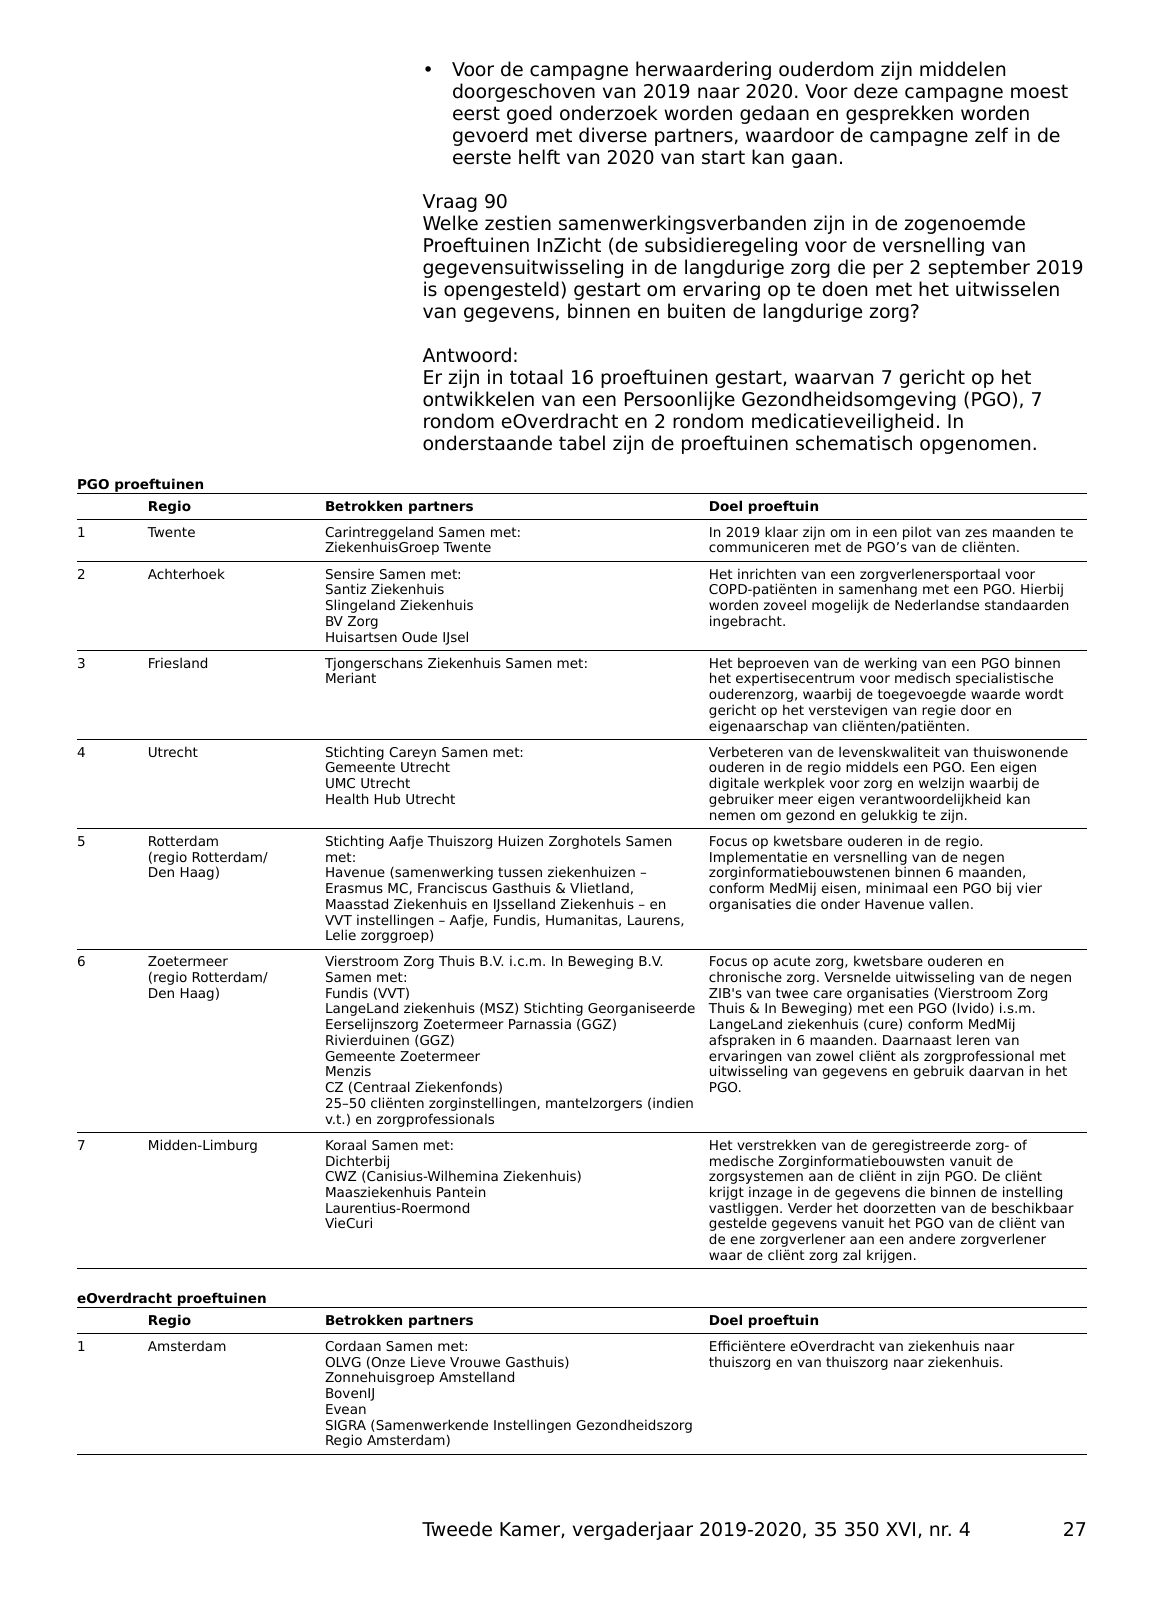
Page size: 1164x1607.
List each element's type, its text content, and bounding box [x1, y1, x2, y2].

table_cell Doel proeftuin [703, 1308, 1087, 1333]
table_cell Tjongerschans Ziekenhuis Samen met: Meriant [319, 651, 703, 739]
table_header eOverdracht proeftuinen [77, 1291, 1087, 1307]
table_cell [77, 1308, 142, 1333]
table_cell Zoetermeer (regio Rotterdam/ Den Haag) [142, 950, 319, 1132]
table_cell Betrokken partners [319, 1308, 703, 1333]
text Welke zestien samenwerkingsverbanden zijn in de zogenoemde Proeftuinen InZicht (de subsidieregeling voor de versnelling van gegevensuitwisseling in de langdurige zorg die per 2 september 2019 is opengesteld) gestart om ervaring op te doen met het uitwisselen van gegevens, binnen en buiten de langdurige zorg? [422, 213, 1087, 323]
table_cell Twente [142, 520, 319, 561]
table_cell Stichting Aafje Thuiszorg Huizen Zorghotels Samen met: Havenue (samenwerking tussen ziekenhuizen – Erasmus MC, Franciscus Gasthuis & Vlietland, Maasstad Ziekenhuis en IJsselland Ziekenhuis – en VVT instellingen – Aafje, Fundis, Humanitas, Laurens, Lelie zorggroep) [319, 829, 703, 948]
text Er zijn in totaal 16 proeftuinen gestart, waarvan 7 gericht op het ontwikkelen van een Persoonlijke Gezondheidsomgeving (PGO), 7 rondom eOverdracht en 2 rondom medicatieveiligheid. In onderstaande tabel zijn de proeftuinen schematisch opgenomen. [422, 367, 1087, 455]
table_cell Betrokken partners [319, 494, 703, 519]
table_cell Het beproeven van de werking van een PGO binnen het expertisecentrum voor medisch specialistische ouderenzorg, waarbij de toegevoegde waarde wordt gericht op het verstevigen van regie door en eigenaarschap van cliënten/patiënten. [703, 651, 1087, 739]
table_cell Utrecht [142, 740, 319, 828]
table_cell [77, 494, 142, 519]
table_cell Cordaan Samen met: OLVG (Onze Lieve Vrouwe Gasthuis) Zonnehuisgroep Amstelland BovenIJ Evean SIGRA (Samenwerkende Instellingen Gezondheidszorg Regio Amsterdam) [319, 1334, 703, 1453]
table_cell Carintreggeland Samen met: ZiekenhuisGroep Twente [319, 520, 703, 561]
table_cell 1 [77, 520, 142, 561]
table_cell 4 [77, 740, 142, 828]
table_cell 3 [77, 651, 142, 739]
table_cell Verbeteren van de levenskwaliteit van thuiswonende ouderen in de regio middels een PGO. Een eigen digitale werkplek voor zorg en welzijn waarbij de gebruiker meer eigen verantwoordelijkheid kan nemen om gezond en gelukkig te zijn. [703, 740, 1087, 828]
table_cell Koraal Samen met: Dichterbij CWZ (Canisius-Wilhemina Ziekenhuis) Maasziekenhuis Pantein Laurentius-Roermond VieCuri [319, 1133, 703, 1268]
table_cell Focus op kwetsbare ouderen in de regio. Implementatie en versnelling van de negen zorginformatiebouwstenen binnen 6 maanden, conform MedMij eisen, minimaal een PGO bij vier organisaties die onder Havenue vallen. [703, 829, 1087, 948]
table_cell In 2019 klaar zijn om in een pilot van zes maanden te communiceren met de PGO’s van de cliënten. [703, 520, 1087, 561]
table_cell Focus op acute zorg, kwetsbare ouderen en chronische zorg. Versnelde uitwisseling van de negen ZIB's van twee care organisaties (Vierstroom Zorg Thuis & In Beweging) met een PGO (Ivido) i.s.m. LangeLand ziekenhuis (cure) conform MedMij afspraken in 6 maanden. Daarnaast leren van ervaringen van zowel cliënt als zorgprofessional met uitwisseling van gegevens en gebruik daarvan in het PGO. [703, 950, 1087, 1132]
table_cell Vierstroom Zorg Thuis B.V. i.c.m. In Beweging B.V. Samen met: Fundis (VVT) LangeLand ziekenhuis (MSZ) Stichting Georganiseerde Eerselijnszorg Zoetermeer Parnassia (GGZ) Rivierduinen (GGZ) Gemeente Zoetermeer Menzis CZ (Centraal Ziekenfonds) 25–50 cliënten zorginstellingen, mantelzorgers (indien v.t.) en zorgprofessionals [319, 950, 703, 1132]
table_cell Sensire Samen met: Santiz Ziekenhuis Slingeland Ziekenhuis BV Zorg Huisartsen Oude IJsel [319, 562, 703, 650]
table_cell Amsterdam [142, 1334, 319, 1453]
table_cell 6 [77, 950, 142, 1132]
table_cell 2 [77, 562, 142, 650]
table_cell Stichting Careyn Samen met: Gemeente Utrecht UMC Utrecht Health Hub Utrecht [319, 740, 703, 828]
table_cell Friesland [142, 651, 319, 739]
table_cell Efficiëntere eOverdracht van ziekenhuis naar thuiszorg en van thuiszorg naar ziekenhuis. [703, 1334, 1087, 1453]
table_cell 7 [77, 1133, 142, 1268]
table_cell Doel proeftuin [703, 494, 1087, 519]
table_cell 5 [77, 829, 142, 948]
table_cell Het verstrekken van de geregistreerde zorg- of medische Zorginformatiebouwsten vanuit de zorgsystemen aan de cliënt in zijn PGO. De cliënt krijgt inzage in de gegevens die binnen de instelling vastliggen. Verder het doorzetten van de beschikbaar gestelde gegevens vanuit het PGO van de cliënt van de ene zorgverlener aan een andere zorgverlener waar de cliënt zorg zal krijgen. [703, 1133, 1087, 1268]
text • Voor de campagne herwaardering ouderdom zijn middelen doorgeschoven van 2019 naar 2020. Voor deze campagne moest eerst goed onderzoek worden gedaan en gesprekken worden gevoerd met diverse partners, waardoor de campagne zelf in de eerste helft van 2020 van start kan gaan. [422, 59, 1087, 169]
table_cell Het inrichten van een zorgverlenersportaal voor COPD-patiënten in samenhang met een PGO. Hierbij worden zoveel mogelijk de Nederlandse standaarden ingebracht. [703, 562, 1087, 650]
table_cell 1 [77, 1334, 142, 1453]
table_header PGO proeftuinen [77, 477, 1087, 493]
table_cell Achterhoek [142, 562, 319, 650]
table_cell Rotterdam (regio Rotterdam/ Den Haag) [142, 829, 319, 948]
table_cell Regio [142, 494, 319, 519]
text Vraag 90 [422, 191, 1087, 213]
text Antwoord: [422, 345, 1087, 367]
table_cell Midden-Limburg [142, 1133, 319, 1268]
table_cell Regio [142, 1308, 319, 1333]
